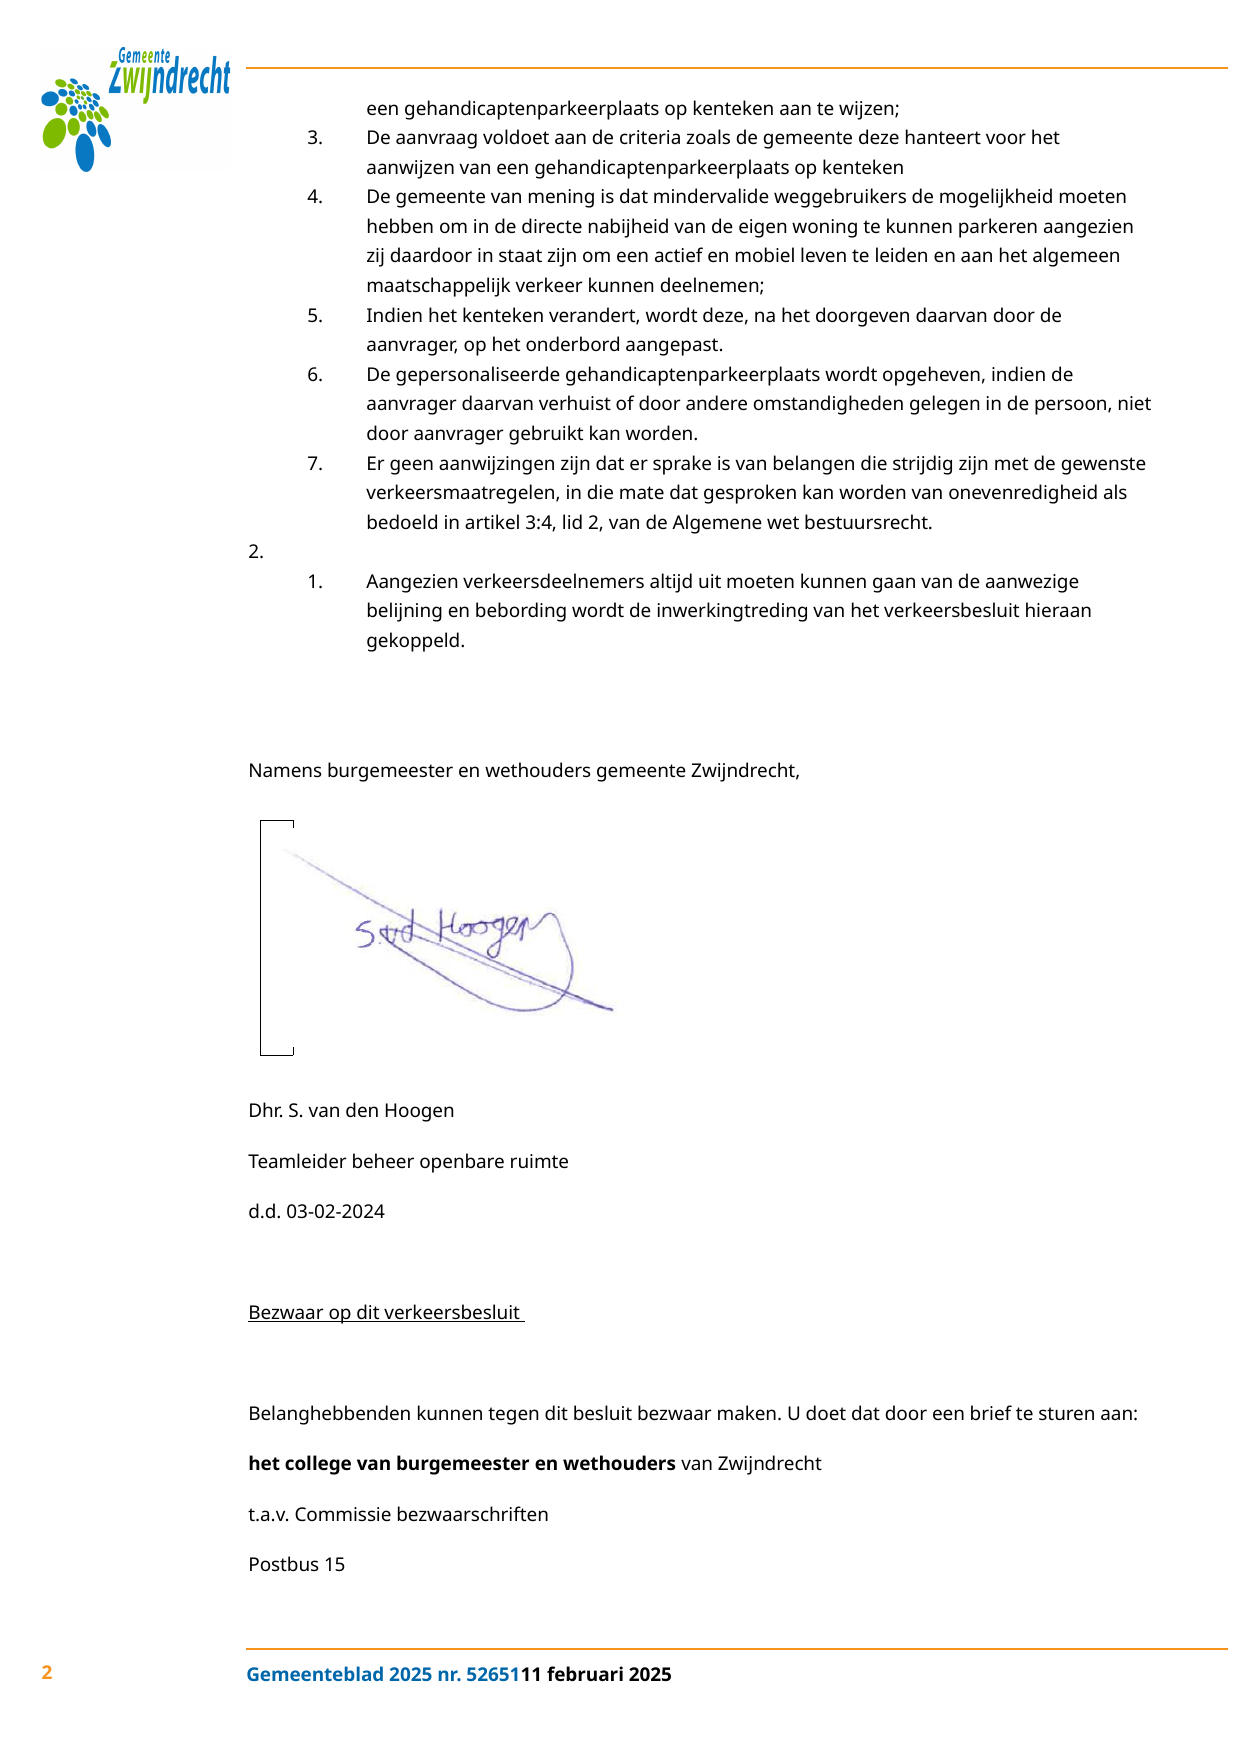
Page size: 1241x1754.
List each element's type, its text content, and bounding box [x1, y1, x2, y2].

list Er geen aanwijzingen zijn dat er sprake is van belangen die strijdig zijn met de gewenste verkeersmaatregelen, in die mate dat gesproken kan worden van onevenredigheid als bedoeld in artikel 3:4, lid 2, van de Algemene wet bestuursrecht. [307, 450, 1152, 535]
text Namens burgemeester en wethouders gemeente Zwijndrecht, [248, 758, 1152, 783]
text t.a.v. Commissie bezwaarschriften [248, 1501, 1152, 1526]
text Dhr. S. van den Hoogen [248, 1097, 1152, 1123]
text Bezwaar op dit verkeersbesluit [248, 1299, 1152, 1325]
list een gehandicaptenparkeerplaats op kenteken aan te wijzen; [307, 95, 1152, 121]
text Postbus 15 [248, 1551, 1152, 1577]
text het college van burgemeester en wethouders van Zwijndrecht [248, 1450, 1152, 1476]
text Teamleider beheer openbare ruimte [248, 1148, 1152, 1173]
list De gepersonaliseerde gehandicaptenparkeerplaats wordt opgeheven, indien de aanvrager daarvan verhuist of door andere omstandigheden gelegen in de persoon, niet door aanvrager gebruikt kan worden. [307, 361, 1152, 446]
list De gemeente van mening is dat mindervalide weggebruikers de mogelijkheid moeten hebben om in de directe nabijheid van de eigen woning te kunnen parkeren aangezien zij daardoor in staat zijn om een actief en mobiel leven te leiden en aan het algemeen maatschappelijk verkeer kunnen deelnemen; [307, 183, 1152, 298]
list De aanvraag voldoet aan de criteria zoals de gemeente deze hanteert voor het aanwijzen van een gehandicaptenparkeerplaats op kenteken [307, 124, 1152, 180]
picture [41, 47, 231, 172]
list Aangezien verkeersdeelnemers altijd uit moeten kunnen gaan van de aanwezige belijning en bebording wordt de inwerkingtreding van het verkeersbesluit hieraan gekoppeld. [307, 568, 1152, 653]
text d.d. 03-02-2024 [248, 1198, 1152, 1224]
list Indien het kenteken verandert, wordt deze, na het doorgeven daarvan door de aanvrager, op het onderbord aangepast. [307, 302, 1152, 357]
text Belanghebbenden kunnen tegen dit besluit bezwaar maken. U doet dat door een brief te sturen aan: [248, 1400, 1152, 1426]
picture [268, 828, 635, 1047]
